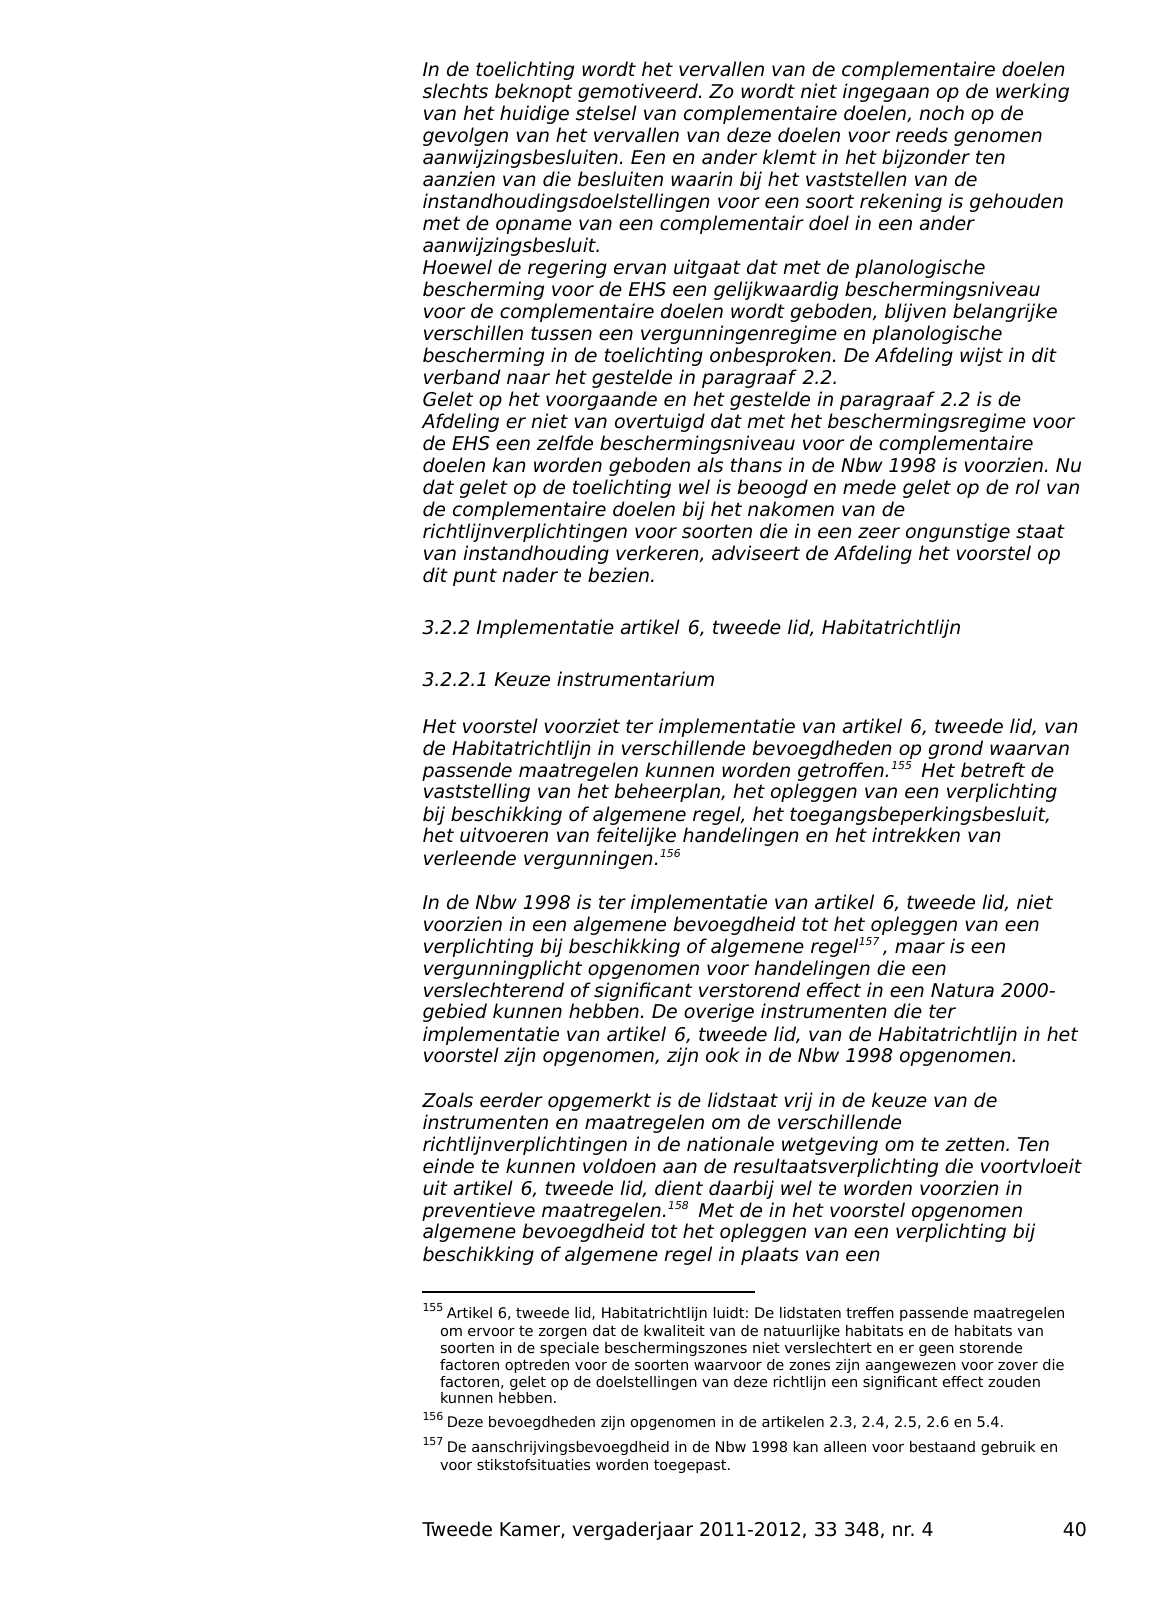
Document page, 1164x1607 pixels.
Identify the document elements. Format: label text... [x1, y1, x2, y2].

text Hoewel de regering ervan uitgaat dat met de planologische bescherming voor de EHS een gelijkwaardig beschermingsniveau voor de complementaire doelen wordt geboden, blijven belangrijke verschillen tussen een vergunningenregime en planologische bescherming in de toelichting onbesproken. De Afdeling wijst in dit verband naar het gestelde in paragraaf 2.2. [422, 257, 1087, 389]
subtitle 3.2.2.1 Keuze instrumentarium [422, 668, 1087, 691]
text Gelet op het voorgaande en het gestelde in paragraaf 2.2 is de Afdeling er niet van overtuigd dat met het beschermingsregime voor de EHS een zelfde beschermingsniveau voor de complementaire doelen kan worden geboden als thans in de Nbw 1998 is voorzien. Nu dat gelet op de toelichting wel is beoogd en mede gelet op de rol van de complementaire doelen bij het nakomen van de richtlijnverplichtingen voor soorten die in een zeer ongunstige staat van instandhouding verkeren, adviseert de Afdeling het voorstel op dit punt nader te bezien. [422, 389, 1087, 587]
text Deze bevoegdheden zijn opgenomen in de artikelen 2.3, 2.4, 2.5, 2.6 en 5.4. [422, 1410, 1087, 1432]
text Zoals eerder opgemerkt is de lidstaat vrij in de keuze van de instrumenten en maatregelen om de verschillende richtlijnverplichtingen in de nationale wetgeving om te zetten. Ten einde te kunnen voldoen aan de resultaatsverplichting die voortvloeit uit artikel 6, tweede lid, dient daarbij wel te worden voorzien in preventieve maatregelen. Met de in het voorstel opgenomen algemene bevoegdheid tot het opleggen van een verplichting bij beschikking of algemene regel in plaats van een [422, 1089, 1087, 1265]
text Artikel 6, tweede lid, Habitatrichtlijn luidt: De lidstaten treffen passende maatregelen om ervoor te zorgen dat de kwaliteit van de natuurlijke habitats en de habitats van soorten in de speciale beschermingszones niet verslechtert en er geen storende factoren optreden voor de soorten waarvoor de zones zijn aangewezen voor zover die factoren, gelet op de doelstellingen van deze richtlijn een significant effect zouden kunnen hebben. [422, 1301, 1087, 1407]
text Het voorstel voorziet ter implementatie van artikel 6, tweede lid, van de Habitatrichtlijn in verschillende bevoegdheden op grond waarvan passende maatregelen kunnen worden getroffen. Het betreft de vaststelling van het beheerplan, het opleggen van een verplichting bij beschikking of algemene regel, het toegangsbeperkingsbesluit, het uitvoeren van feitelijke handelingen en het intrekken van verleende vergunningen. [422, 716, 1087, 869]
text In de toelichting wordt het vervallen van de complementaire doelen slechts beknopt gemotiveerd. Zo wordt niet ingegaan op de werking van het huidige stelsel van complementaire doelen, noch op de gevolgen van het vervallen van deze doelen voor reeds genomen aanwijzingsbesluiten. Een en ander klemt in het bijzonder ten aanzien van die besluiten waarin bij het vaststellen van de instandhoudingsdoelstellingen voor een soort rekening is gehouden met de opname van een complementair doel in een ander aanwijzingsbesluit. [422, 59, 1087, 257]
subtitle 3.2.2 Implementatie artikel 6, tweede lid, Habitatrichtlijn [422, 617, 1087, 638]
text De aanschrijvingsbevoegdheid in de Nbw 1998 kan alleen voor bestaand gebruik en voor stikstofsituaties worden toegepast. [422, 1435, 1087, 1474]
text In de Nbw 1998 is ter implementatie van artikel 6, tweede lid, niet voorzien in een algemene bevoegdheid tot het opleggen van een verplichting bij beschikking of algemene regel, maar is een vergunningplicht opgenomen voor handelingen die een verslechterend of significant verstorend effect in een Natura 2000-gebied kunnen hebben. De overige instrumenten die ter implementatie van artikel 6, tweede lid, van de Habitatrichtlijn in het voorstel zijn opgenomen, zijn ook in de Nbw 1998 opgenomen. [422, 892, 1087, 1067]
